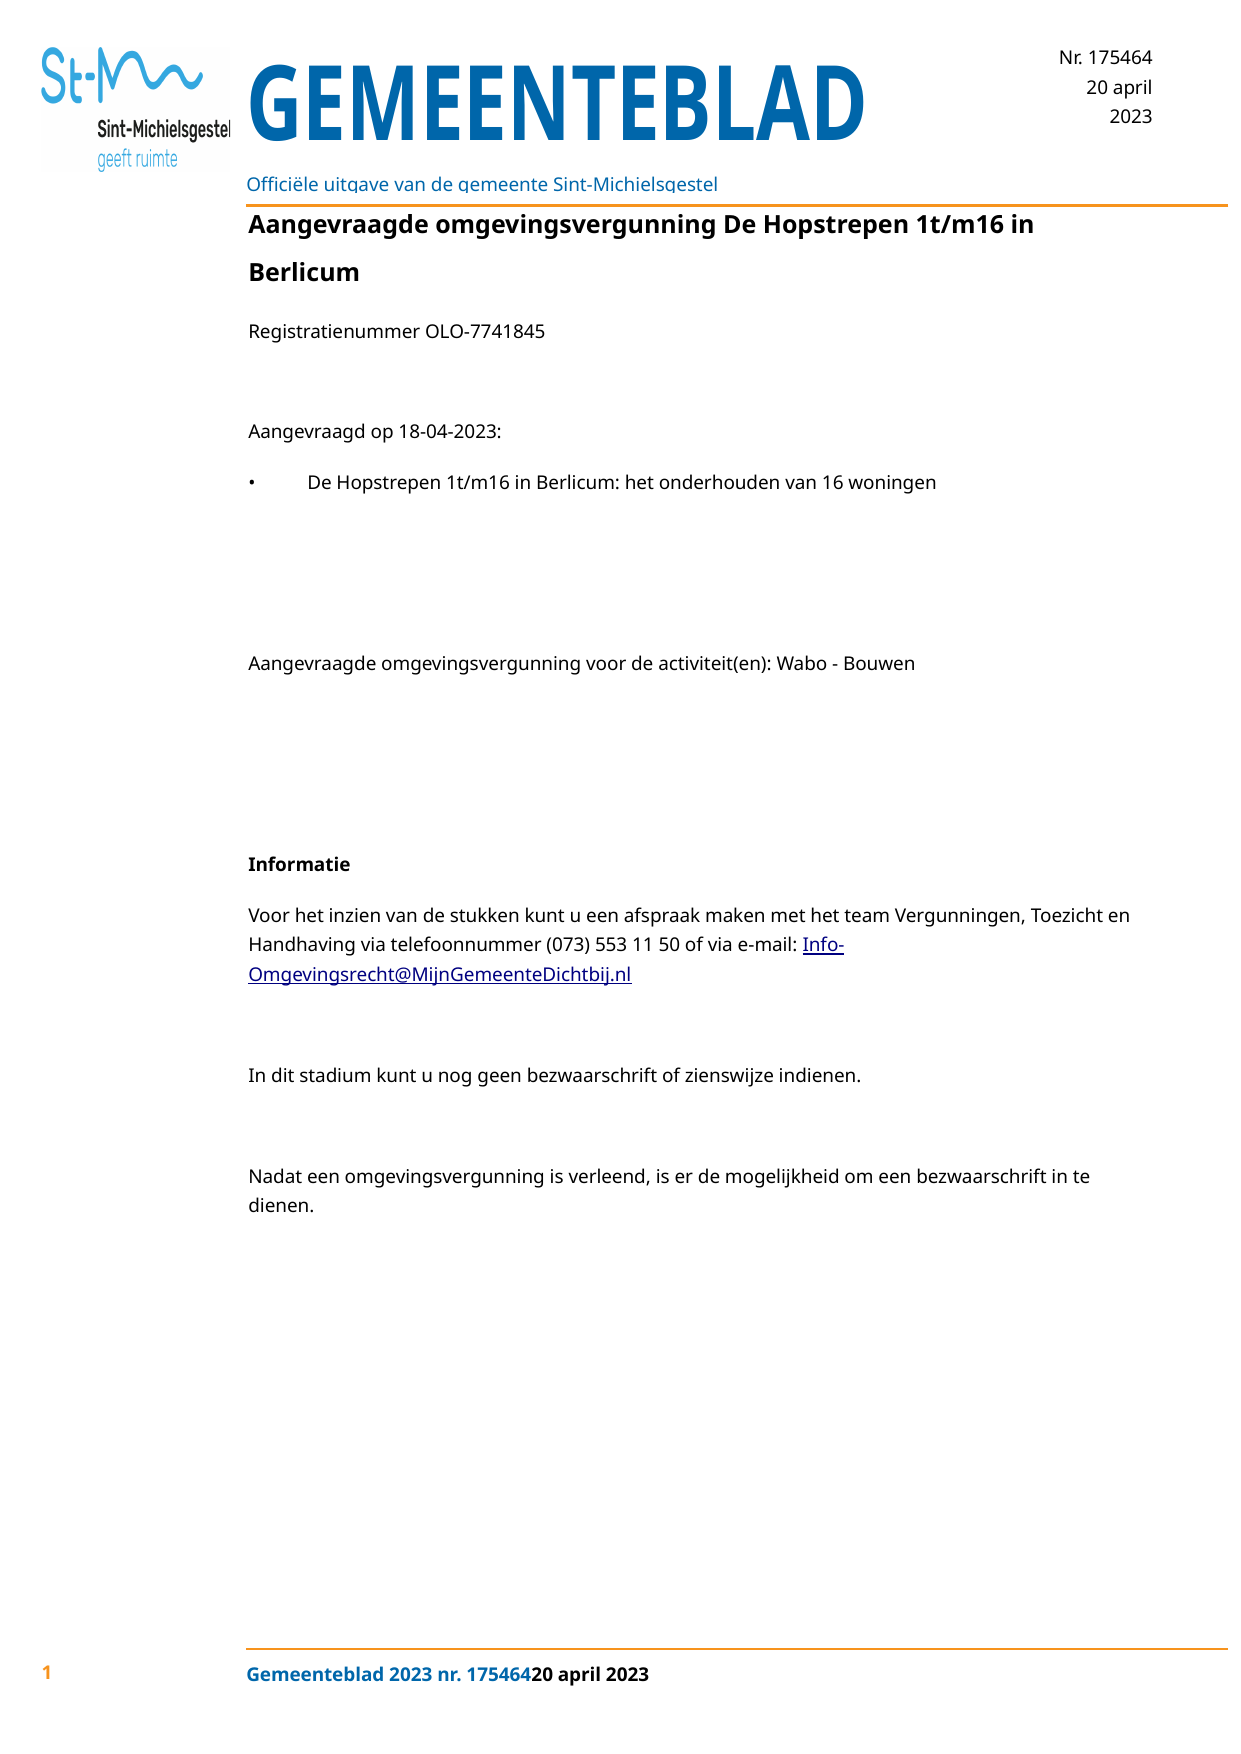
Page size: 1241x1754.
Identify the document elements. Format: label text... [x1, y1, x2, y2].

text Registratienummer OLO-7741845 [248, 318, 1152, 344]
text Informatie [248, 852, 1152, 877]
text In dit stadium kunt u nog geen bezwaarschrift of zienswijze indienen. [248, 1062, 1152, 1088]
text Nadat een omgevingsvergunning is verleend, is er de mogelijkheid om een bezwaarschrift in te dienen. [248, 1163, 1152, 1218]
text Aangevraagde omgevingsvergunning De Hopstrepen 1t/m16 in Berlicum [248, 207, 1152, 288]
list De Hopstrepen 1t/m16 in Berlicum: het onderhouden van 16 woningen [248, 469, 1152, 495]
text Voor het inzien van de stukken kunt u een afspraak maken met het team Vergunningen, Toezicht en Handhaving via telefoonnummer (073) 553 11 50 of via e-mail: Info-Omgevingsrecht@MijnGemeenteDichtbij.nl [248, 902, 1152, 987]
text Aangevraagd op 18-04-2023: [248, 419, 1152, 444]
picture [41, 47, 231, 172]
text Aangevraagde omgevingsvergunning voor de activiteit(en): Wabo - Bouwen [248, 650, 1152, 676]
